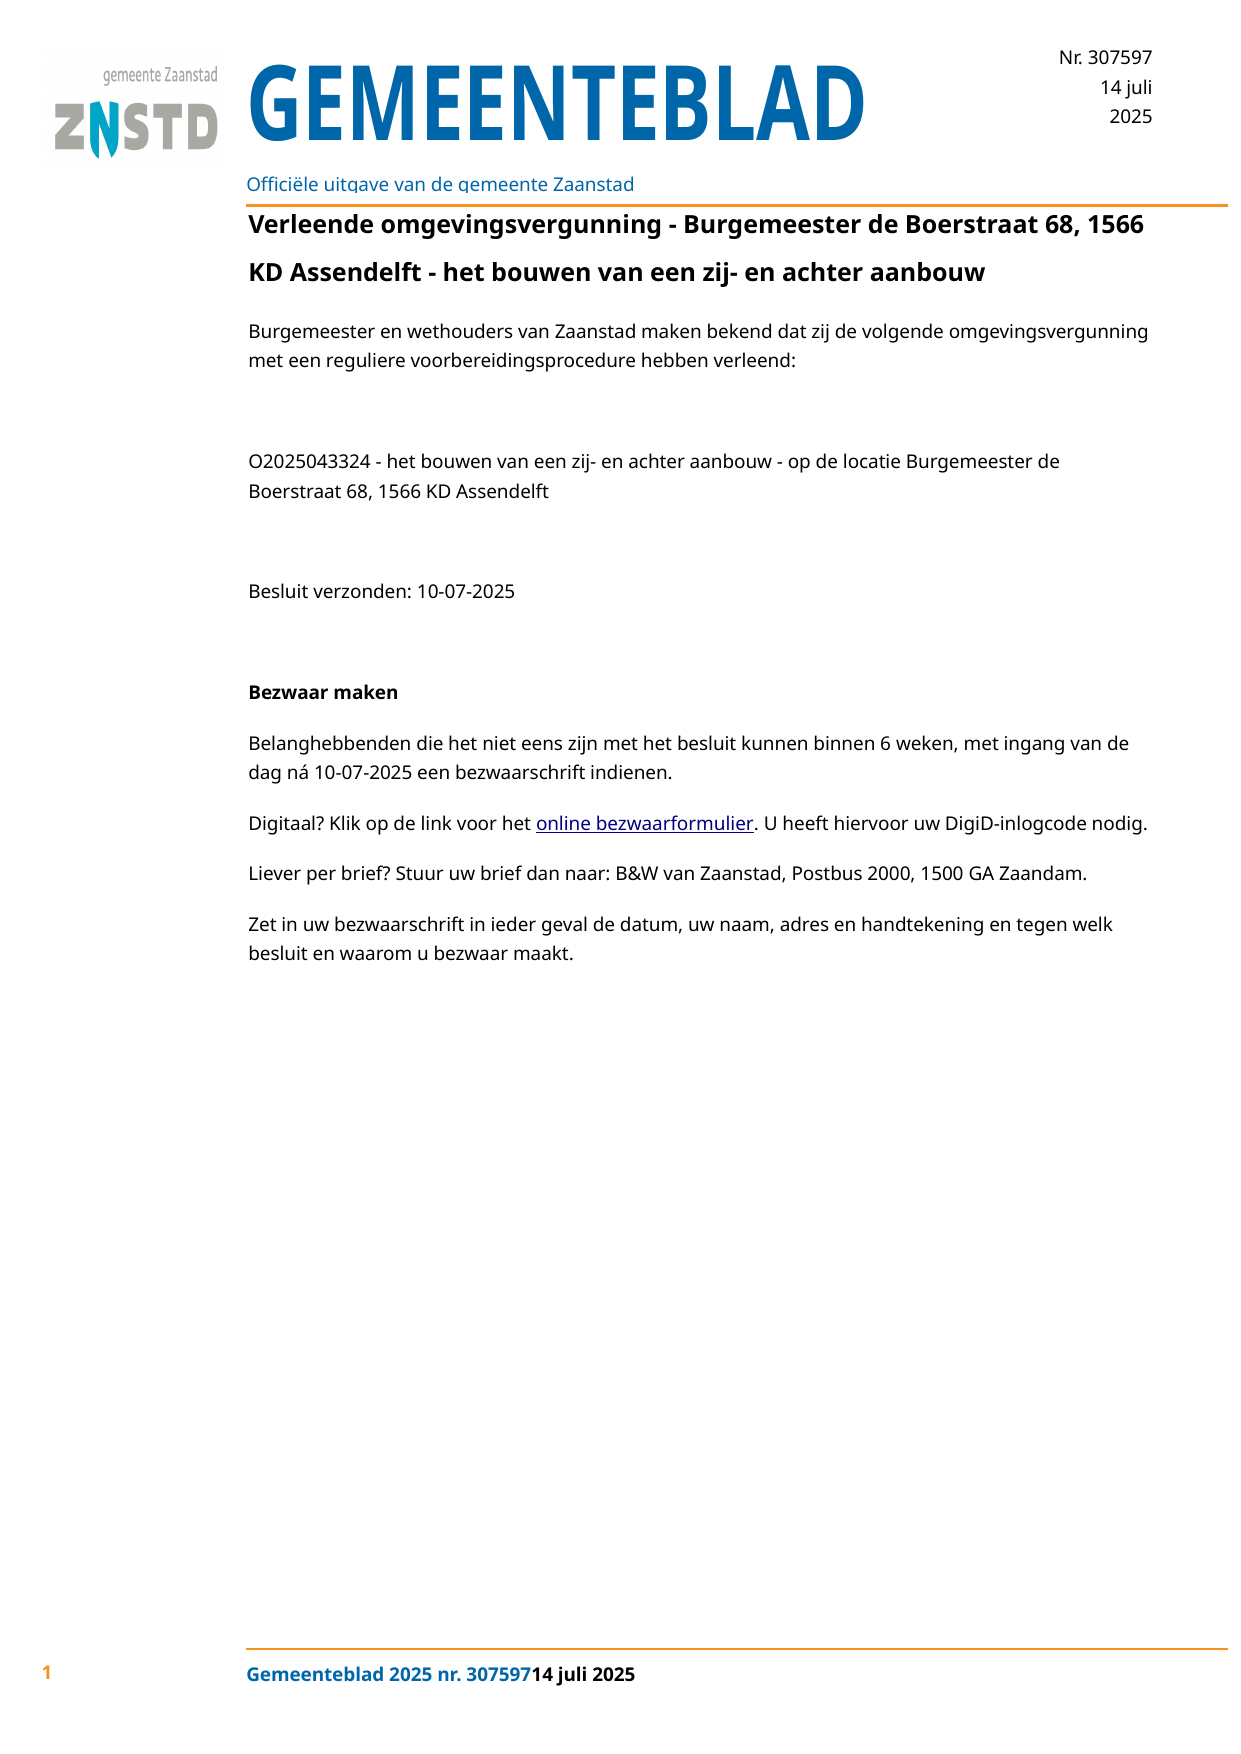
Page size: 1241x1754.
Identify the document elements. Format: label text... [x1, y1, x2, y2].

text Liever per brief? Stuur uw brief dan naar: B&W van Zaanstad, Postbus 2000, 1500 GA Zaandam. [248, 860, 1152, 886]
text Besluit verzonden: 10-07-2025 [248, 579, 1152, 604]
text Verleende omgevingsvergunning - Burgemeester de Boerstraat 68, 1566 KD Assendelft - het bouwen van een zij- en achter aanbouw [248, 207, 1152, 288]
text Zet in uw bezwaarschrift in ieder geval de datum, uw naam, adres en handtekening en tegen welk besluit en waarom u bezwaar maakt. [248, 911, 1152, 966]
text Bezwaar maken [248, 679, 1152, 705]
picture [41, 47, 231, 172]
text Burgemeester en wethouders van Zaanstad maken bekend dat zij de volgende omgevingsvergunning met een reguliere voorbereidingsprocedure hebben verleend: [248, 318, 1152, 373]
text Digitaal? Klik op de link voor het online bezwaarformulier. U heeft hiervoor uw DigiD-inlogcode nodig. [248, 810, 1152, 836]
text O2025043324 - het bouwen van een zij- en achter aanbouw - op de locatie Burgemeester de Boerstraat 68, 1566 KD Assendelft [248, 448, 1152, 504]
text Belanghebbenden die het niet eens zijn met het besluit kunnen binnen 6 weken, met ingang van de dag ná 10-07-2025 een bezwaarschrift indienen. [248, 730, 1152, 785]
